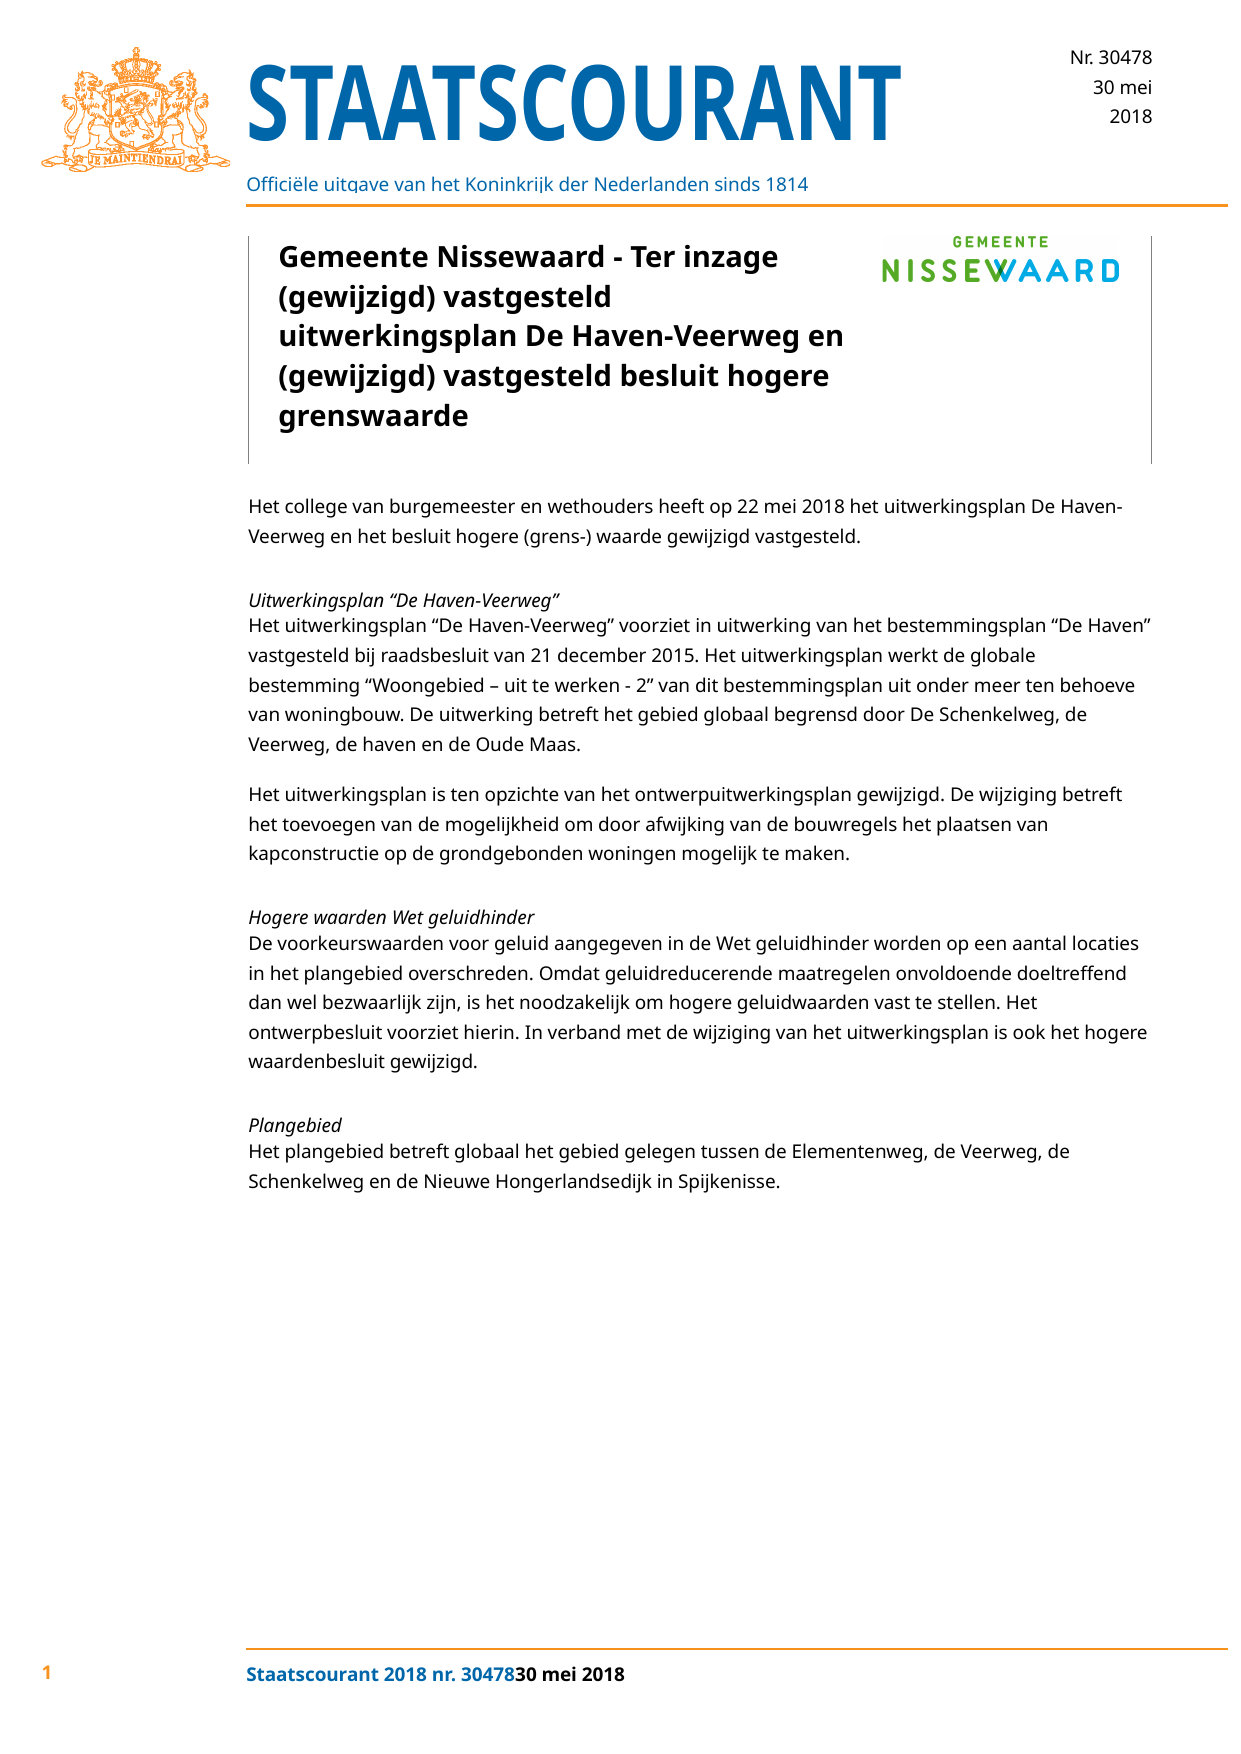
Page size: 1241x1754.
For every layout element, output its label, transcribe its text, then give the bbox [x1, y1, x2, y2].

text Het uitwerkingsplan “De Haven-Veerweg” voorziet in uitwerking van het bestemmingsplan “De Haven” vastgesteld bij raadsbesluit van 21 december 2015. Het uitwerkingsplan werkt de globale bestemming “Woongebied – uit te werken - 2” van dit bestemmingsplan uit onder meer ten behoeve van woningbouw. De uitwerking betreft het gebied globaal begrensd door De Schenkelweg, de Veerweg, de haven en de Oude Maas. [248, 613, 1152, 757]
table_header Gemeente Nissewaard - Ter inzage (gewijzigd) vastgesteld uitwerkingsplan De Haven-Veerweg en (gewijzigd) vastgesteld besluit hogere grenswaarde [249, 236, 850, 464]
picture [1081, 275, 1088, 282]
picture [882, 236, 1119, 282]
picture [1107, 264, 1114, 277]
text Plangebied [248, 1112, 1152, 1138]
text Het uitwerkingsplan is ten opzichte van het ontwerpuitwerkingsplan gewijzigd. De wijziging betreft het toevoegen van de mogelijkheid om door afwijking van de bouwregels het plaatsen van kapconstructie op de grondgebonden woningen mogelijk te maken. [248, 781, 1152, 866]
table_header [850, 236, 1151, 464]
text De voorkeurswaarden voor geluid aangegeven in de Wet geluidhinder worden op een aantal locaties in het plangebied overschreden. Omdat geluidreducerende maatregelen onvoldoende doeltreffend dan wel bezwaarlijk zijn, is het noodzakelijk om hogere geluidwaarden vast te stellen. Het ontwerpbesluit voorziet hierin. In verband met de wijziging van het uitwerkingsplan is ook het hogere waardenbesluit gewijzigd. [248, 930, 1152, 1074]
text Hogere waarden Wet geluidhinder [248, 904, 1152, 930]
picture [1023, 277, 1036, 282]
text Het plangebied betreft globaal het gebied gelegen tussen de Elementenweg, de Veerweg, de Schenkelweg en de Nieuwe Hongerlandsedijk in Spijkenisse. [248, 1138, 1152, 1193]
text Het college van burgemeester en wethouders heeft op 22 mei 2018 het uitwerkingsplan De Haven-Veerweg en het besluit hogere (grens-) waarde gewijzigd vastgesteld. [248, 493, 1152, 549]
picture [1051, 277, 1064, 282]
picture [41, 47, 231, 172]
text Uitwerkingsplan “De Haven-Veerweg” [248, 587, 1152, 613]
